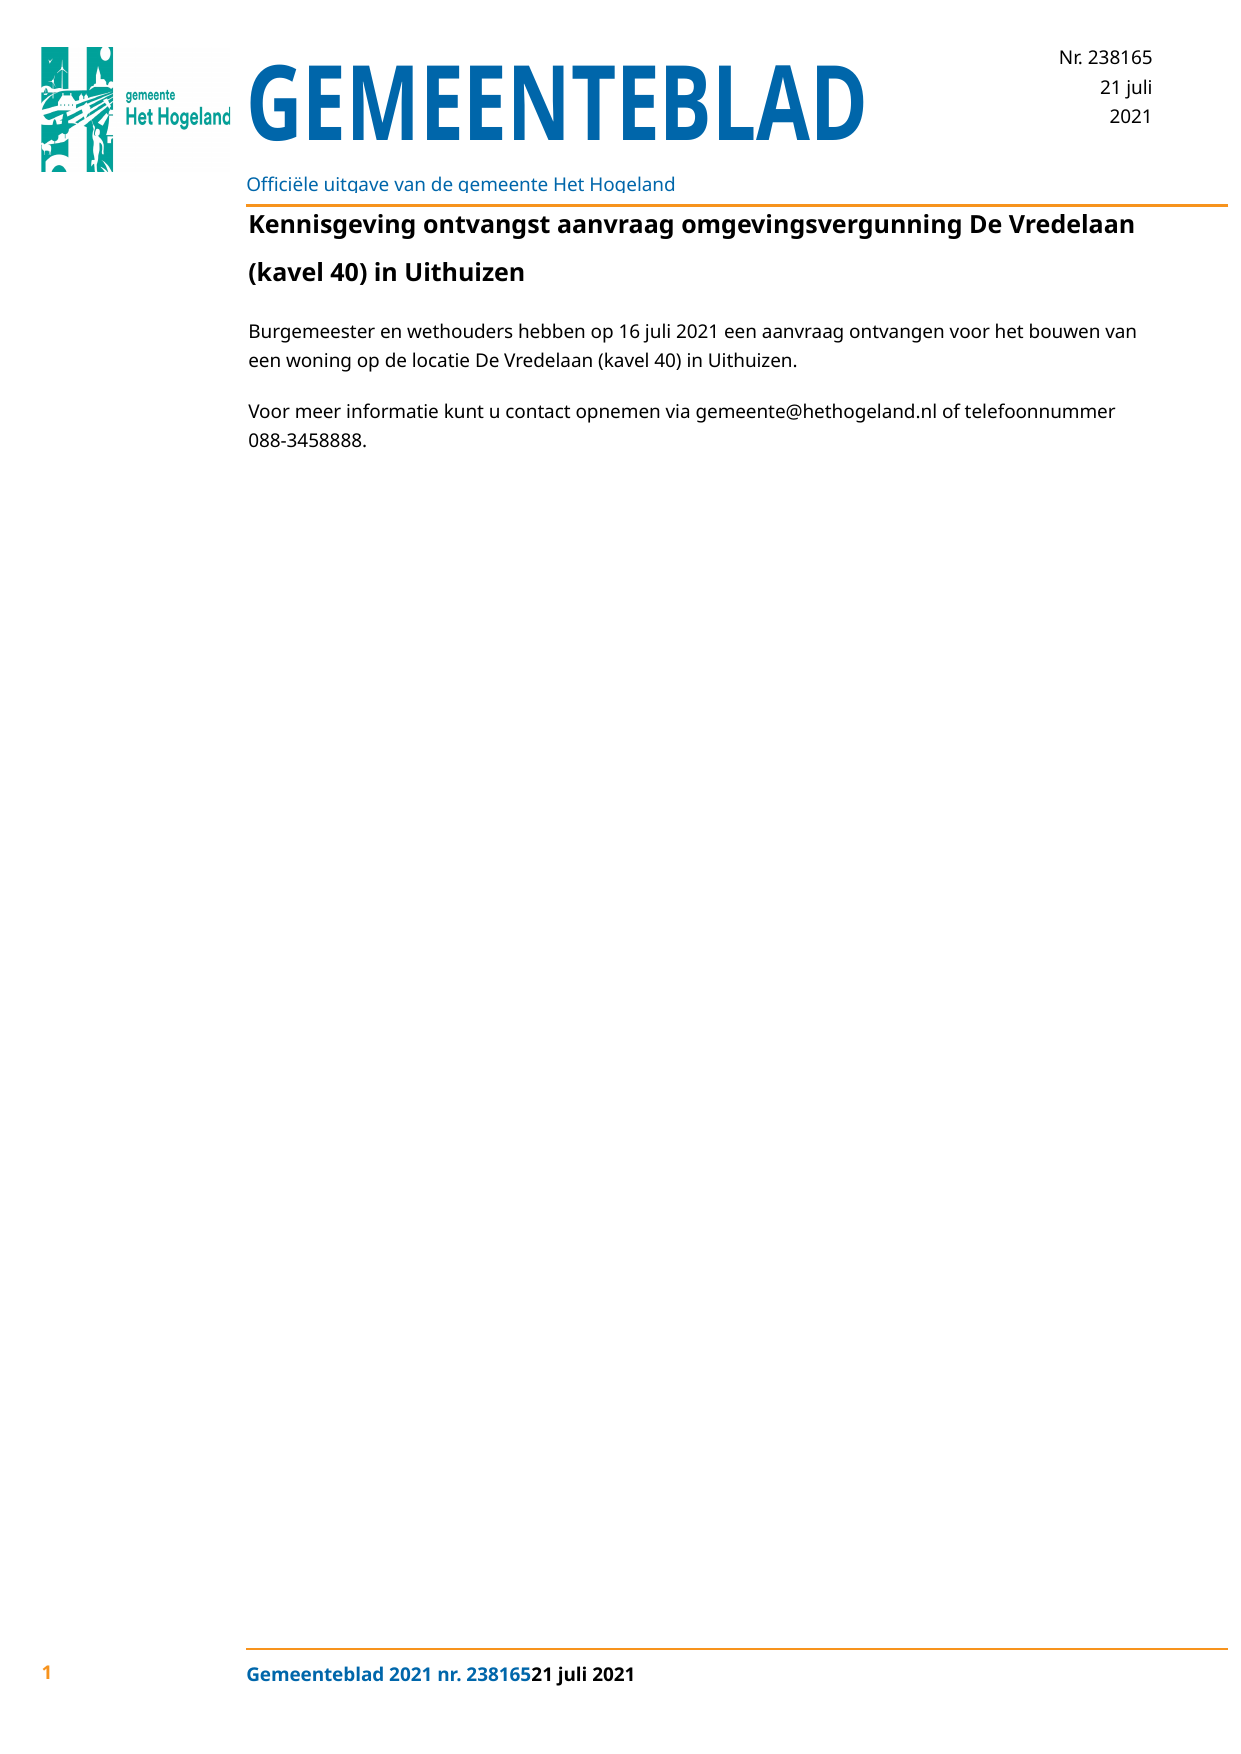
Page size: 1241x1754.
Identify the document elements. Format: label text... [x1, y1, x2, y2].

picture [41, 47, 231, 172]
text Kennisgeving ontvangst aanvraag omgevingsvergunning De Vredelaan (kavel 40) in Uithuizen [248, 207, 1152, 288]
text Burgemeester en wethouders hebben op 16 juli 2021 een aanvraag ontvangen voor het bouwen van een woning op de locatie De Vredelaan (kavel 40) in Uithuizen. [248, 318, 1152, 373]
text Voor meer informatie kunt u contact opnemen via gemeente@hethogeland.nl of telefoonnummer 088-3458888. [248, 398, 1152, 453]
